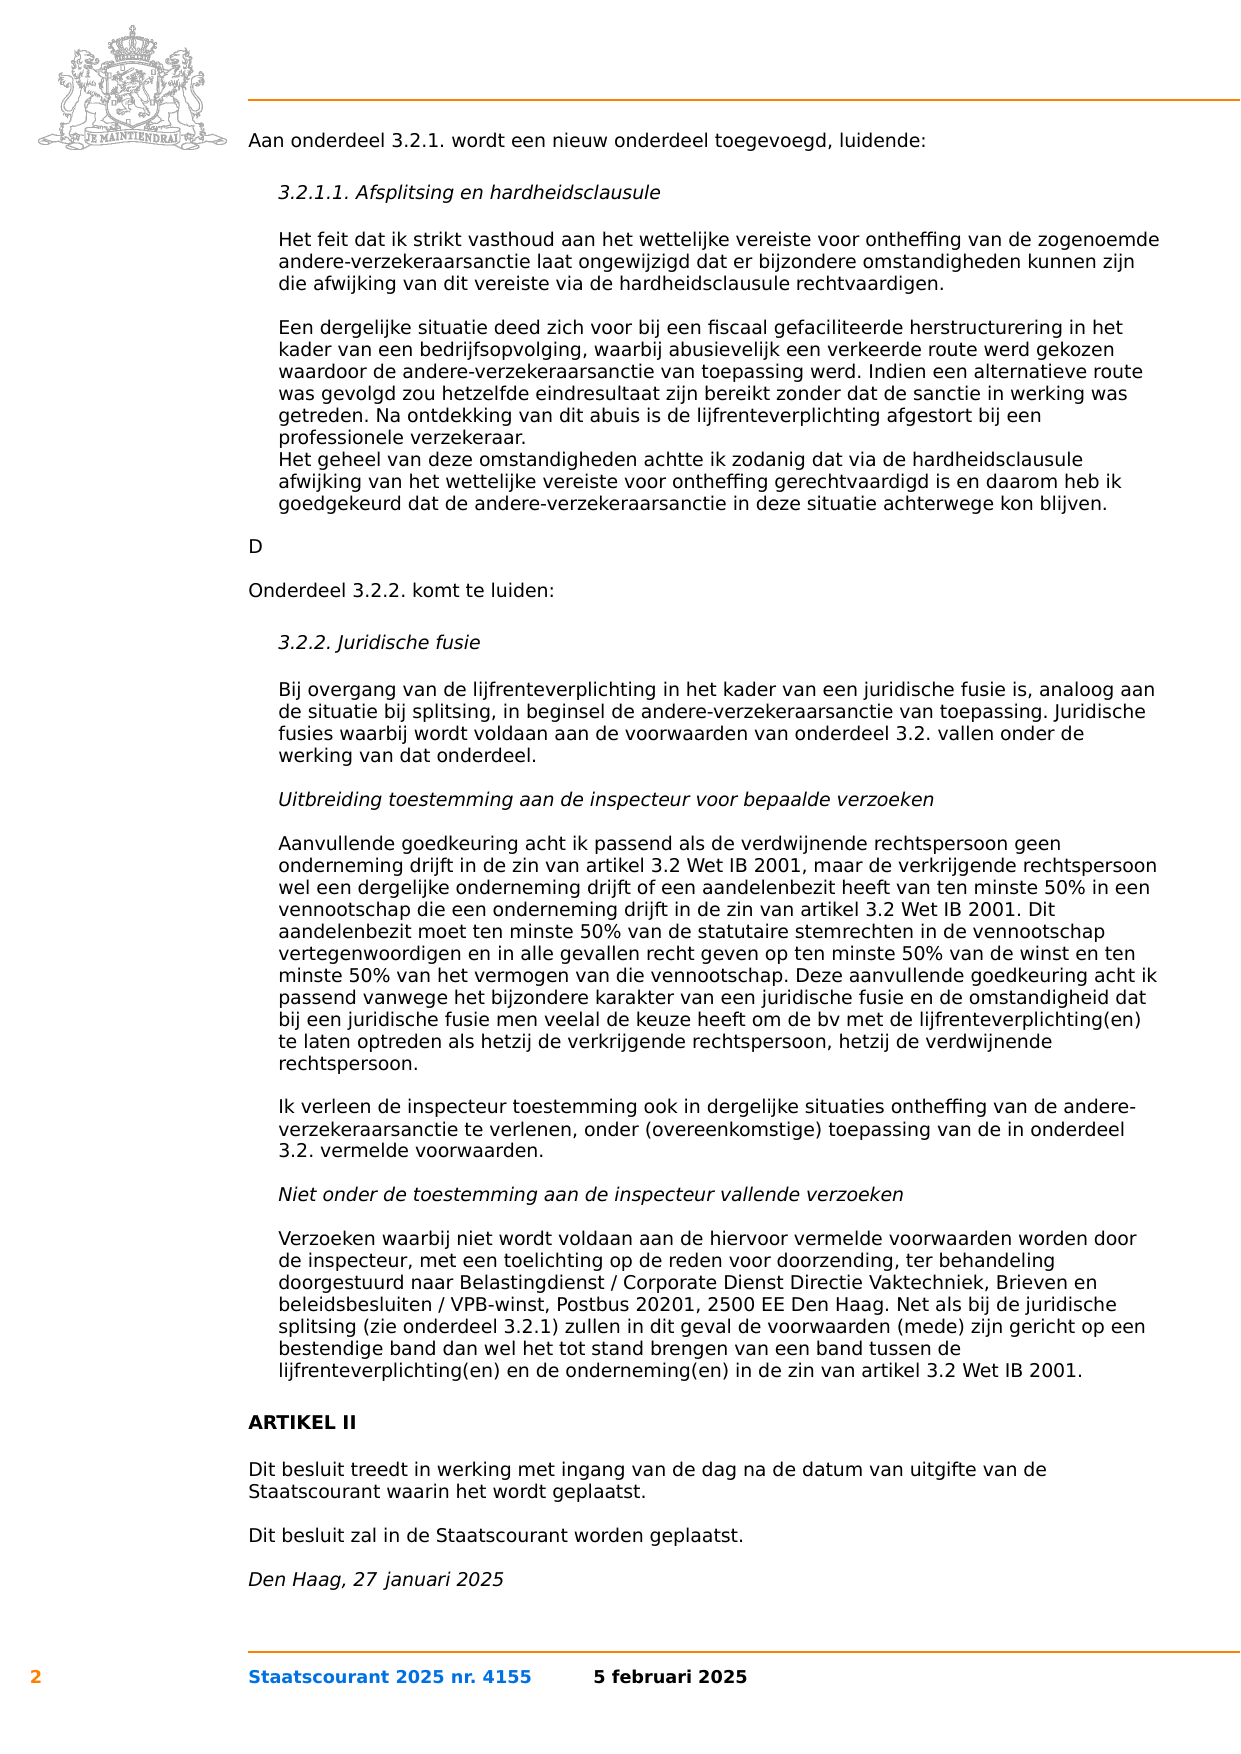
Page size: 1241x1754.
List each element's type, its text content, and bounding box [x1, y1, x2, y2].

text Ik verleen de inspecteur toestemming ook in dergelijke situaties ontheffing van de andere-verzekeraarsanctie te verlenen, onder (overeenkomstige) toepassing van de in onderdeel 3.2. vermelde voorwaarden. [278, 1096, 1163, 1162]
text Aan onderdeel 3.2.1. wordt een nieuw onderdeel toegevoegd, luidende: [248, 130, 1163, 152]
text Een dergelijke situatie deed zich voor bij een fiscaal gefaciliteerde herstructurering in het kader van een bedrijfsopvolging, waarbij abusievelijk een verkeerde route werd gekozen waardoor de andere-verzekeraarsanctie van toepassing werd. Indien een alternatieve route was gevolgd zou hetzelfde eindresultaat zijn bereikt zonder dat de sanctie in werking was getreden. Na ontdekking van dit abuis is de lijfrenteverplichting afgestort bij een professionele verzekeraar. [278, 317, 1163, 448]
subtitle Niet onder de toestemming aan de inspecteur vallende verzoeken [278, 1184, 1163, 1206]
text D [248, 536, 1163, 558]
subtitle Uitbreiding toestemming aan de inspecteur voor bepaalde verzoeken [278, 789, 1163, 811]
text Onderdeel 3.2.2. komt te luiden: [248, 580, 1163, 602]
text Dit besluit zal in de Staatscourant worden geplaatst. [248, 1525, 1163, 1547]
text Aanvullende goedkeuring acht ik passend als de verdwijnende rechtspersoon geen onderneming drijft in de zin van artikel 3.2 Wet IB 2001, maar de verkrijgende rechtspersoon wel een dergelijke onderneming drijft of een aandelenbezit heeft van ten minste 50% in een vennootschap die een onderneming drijft in de zin van artikel 3.2 Wet IB 2001. Dit aandelenbezit moet ten minste 50% van de statutaire stemrechten in de vennootschap vertegenwoordigen en in alle gevallen recht geven op ten minste 50% van de winst en ten minste 50% van het vermogen van die vennootschap. Deze aanvullende goedkeuring acht ik passend vanwege het bijzondere karakter van een juridische fusie en de omstandigheid dat bij een juridische fusie men veelal de keuze heeft om de bv met de lijfrenteverplichting(en) te laten optreden als hetzij de verkrijgende rechtspersoon, hetzij de verdwijnende rechtspersoon. [278, 833, 1163, 1074]
picture [38, 25, 227, 150]
text Dit besluit treedt in werking met ingang van de dag na de datum van uitgifte van de Staatscourant waarin het wordt geplaatst. [248, 1459, 1163, 1503]
text Den Haag, 27 januari 2025 [248, 1569, 1163, 1591]
subtitle 3.2.1.1. Afsplitsing en hardheidsclausule [278, 182, 1163, 204]
subtitle ARTIKEL II [248, 1412, 1163, 1434]
subtitle 3.2.2. Juridische fusie [278, 632, 1163, 654]
text Verzoeken waarbij niet wordt voldaan aan de hiervoor vermelde voorwaarden worden door de inspecteur, met een toelichting op de reden voor doorzending, ter behandeling doorgestuurd naar Belastingdienst / Corporate Dienst Directie Vaktechniek, Brieven en beleidsbesluiten / VPB-winst, Postbus 20201, 2500 EE Den Haag. Net als bij de juridische splitsing (zie onderdeel 3.2.1) zullen in dit geval de voorwaarden (mede) zijn gericht op een bestendige band dan wel het tot stand brengen van een band tussen de lijfrenteverplichting(en) en de onderneming(en) in de zin van artikel 3.2 Wet IB 2001. [278, 1228, 1163, 1382]
text Het feit dat ik strikt vasthoud aan het wettelijke vereiste voor ontheffing van de zogenoemde andere-verzekeraarsanctie laat ongewijzigd dat er bijzondere omstandigheden kunnen zijn die afwijking van dit vereiste via de hardheidsclausule rechtvaardigen. [278, 229, 1163, 295]
text Het geheel van deze omstandigheden achtte ik zodanig dat via de hardheidsclausule afwijking van het wettelijke vereiste voor ontheffing gerechtvaardigd is en daarom heb ik goedgekeurd dat de andere-verzekeraarsanctie in deze situatie achterwege kon blijven. [278, 448, 1163, 514]
text Bij overgang van de lijfrenteverplichting in het kader van een juridische fusie is, analoog aan de situatie bij splitsing, in beginsel de andere-verzekeraarsanctie van toepassing. Juridische fusies waarbij wordt voldaan aan de voorwaarden van onderdeel 3.2. vallen onder de werking van dat onderdeel. [278, 679, 1163, 767]
